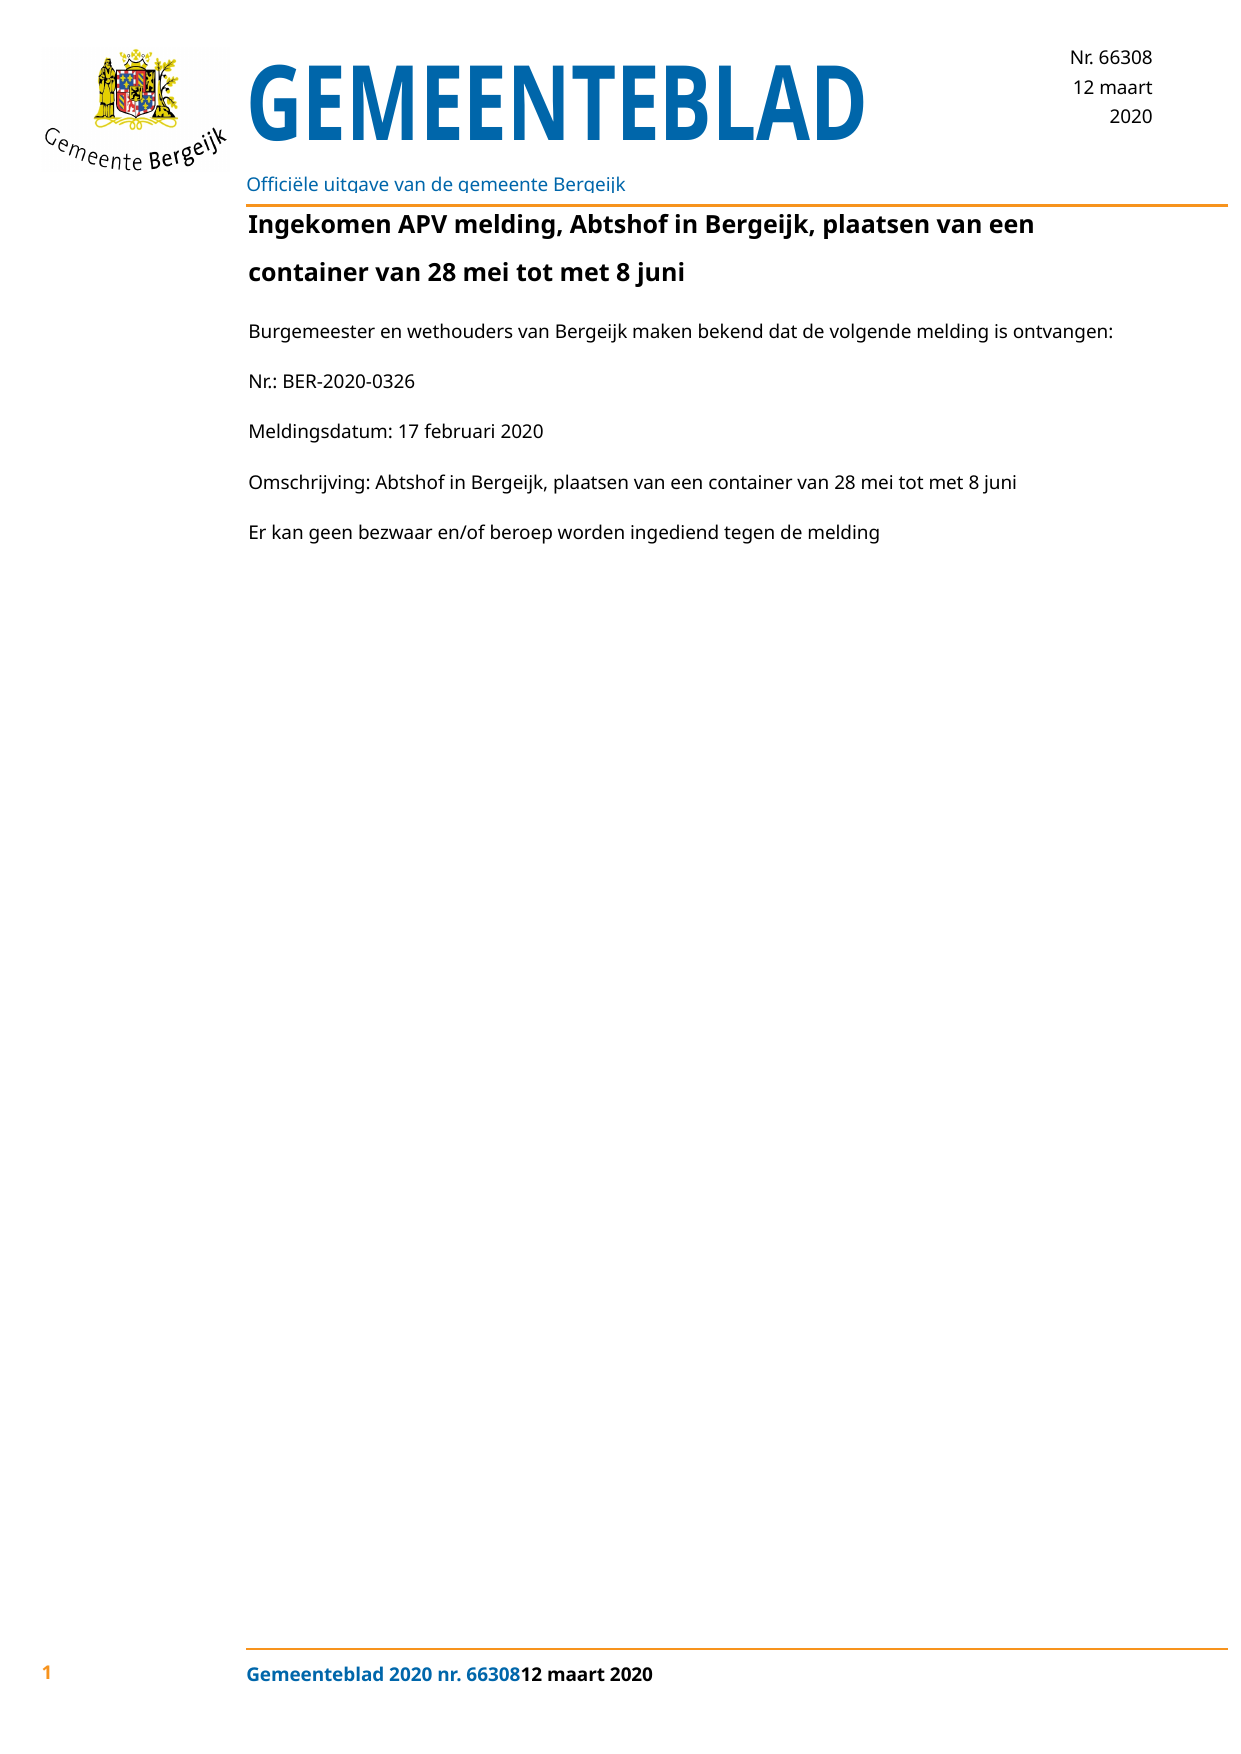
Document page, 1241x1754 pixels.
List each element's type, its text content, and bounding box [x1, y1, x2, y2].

text Nr.: BER-2020-0326 [248, 368, 1152, 394]
text Meldingsdatum: 17 februari 2020 [248, 419, 1152, 444]
picture [41, 47, 231, 172]
text Ingekomen APV melding, Abtshof in Bergeijk, plaatsen van een container van 28 mei tot met 8 juni [248, 207, 1152, 288]
text Er kan geen bezwaar en/of beroep worden ingediend tegen de melding [248, 519, 1152, 545]
text Omschrijving: Abtshof in Bergeijk, plaatsen van een container van 28 mei tot met 8 juni [248, 469, 1152, 495]
text Burgemeester en wethouders van Bergeijk maken bekend dat de volgende melding is ontvangen: [248, 318, 1152, 344]
